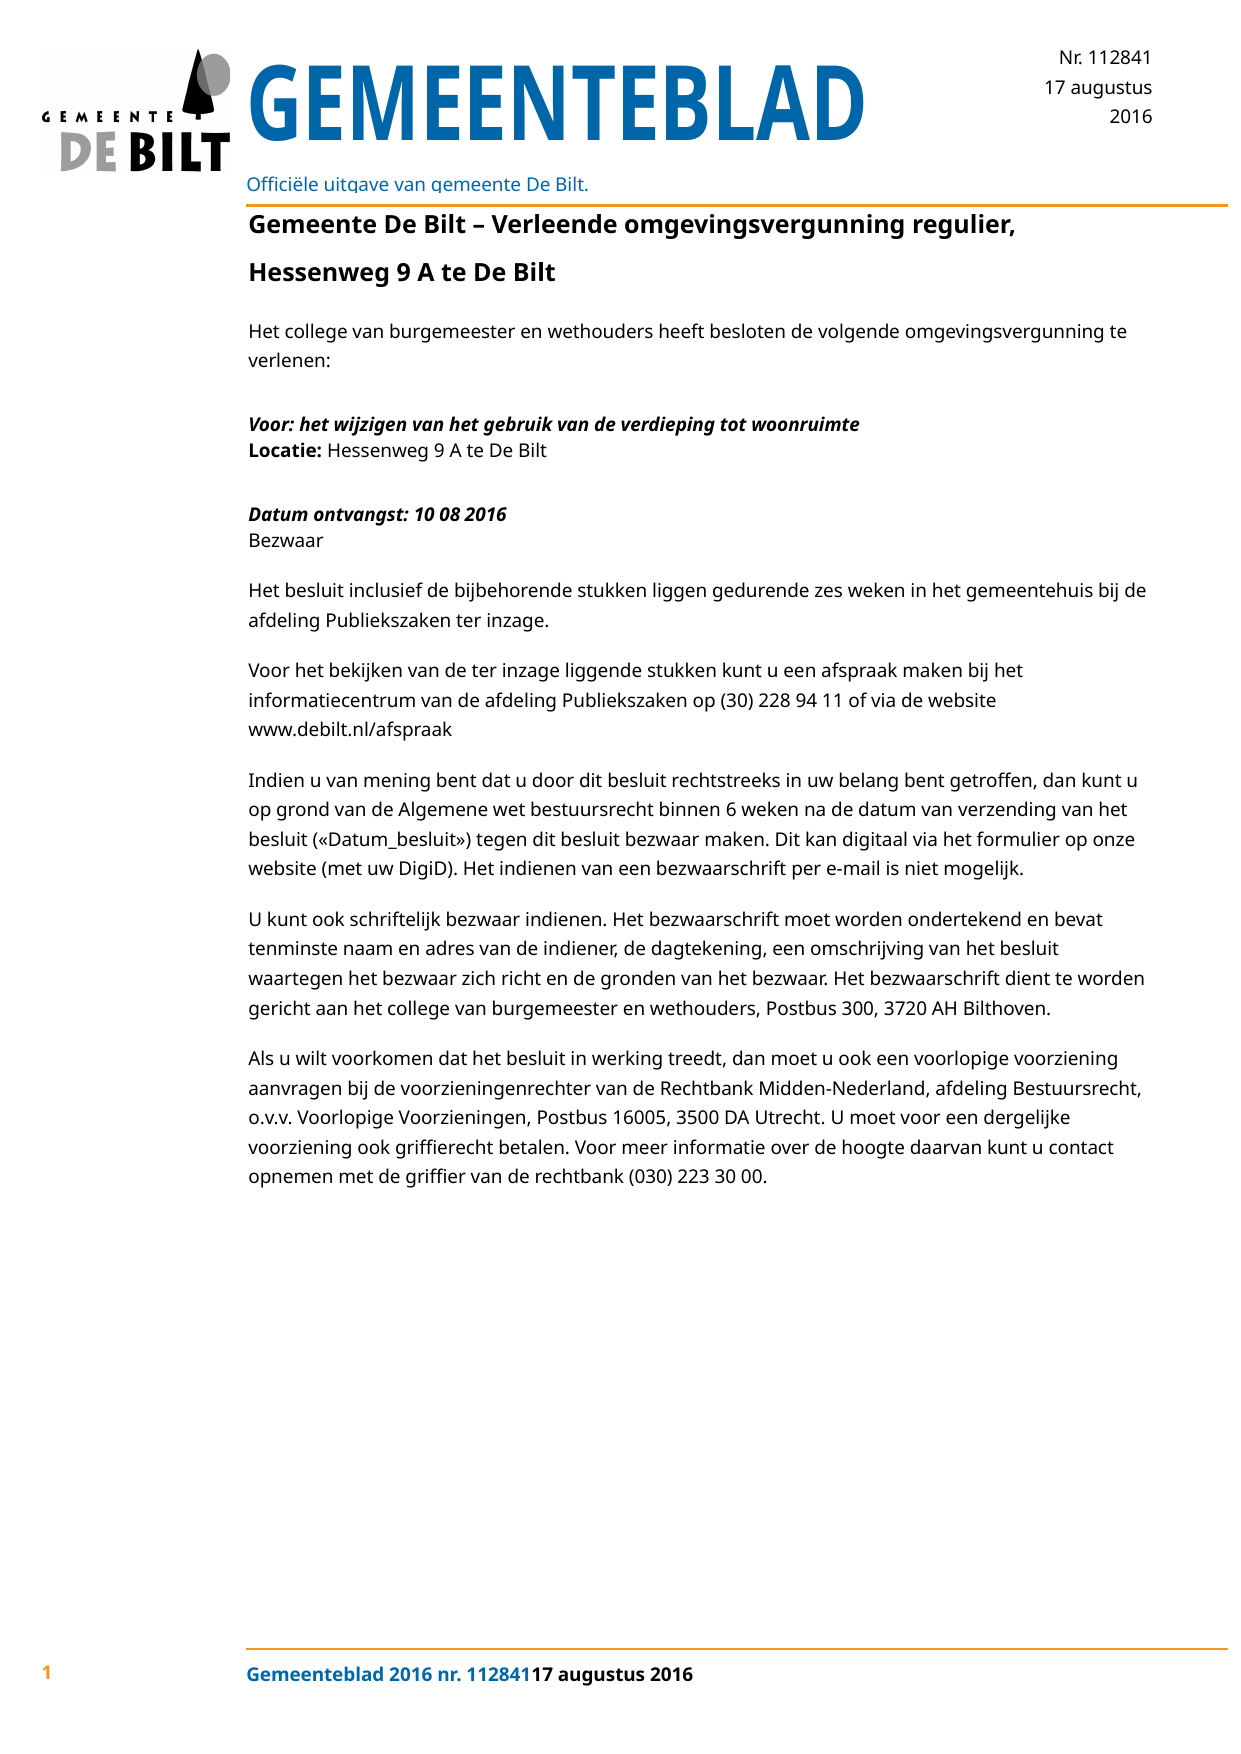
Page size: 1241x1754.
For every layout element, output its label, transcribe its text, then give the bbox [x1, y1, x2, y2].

text Indien u van mening bent dat u door dit besluit rechtstreeks in uw belang bent getroffen, dan kunt u op grond van de Algemene wet bestuursrecht binnen 6 weken na de datum van verzending van het besluit («Datum_besluit») tegen dit besluit bezwaar maken. Dit kan digitaal via het formulier op onze website (met uw DigiD). Het indienen van een bezwaarschrift per e-mail is niet mogelijk. [248, 767, 1152, 881]
text Datum ontvangst: 10 08 2016 [248, 501, 1152, 527]
text Het college van burgemeester en wethouders heeft besloten de volgende omgevingsvergunning te verlenen: [248, 318, 1152, 373]
text Als u wilt voorkomen dat het besluit in werking treedt, dan moet u ook een voorlopige voorziening aanvragen bij de voorzieningenrechter van de Rechtbank Midden-Nederland, afdeling Bestuursrecht, o.v.v. Voorlopige Voorzieningen, Postbus 16005, 3500 DA Utrecht. U moet voor een dergelijke voorziening ook griffierecht betalen. Voor meer informatie over de hoogte daarvan kunt u contact opnemen met de griffier van de rechtbank (030) 223 30 00. [248, 1045, 1152, 1189]
text Gemeente De Bilt – Verleende omgevingsvergunning regulier, Hessenweg 9 A te De Bilt [248, 207, 1152, 288]
text Het besluit inclusief de bijbehorende stukken liggen gedurende zes weken in het gemeentehuis bij de afdeling Publiekszaken ter inzage. [248, 577, 1152, 633]
text Voor het bekijken van de ter inzage liggende stukken kunt u een afspraak maken bij het informatiecentrum van de afdeling Publiekszaken op (30) 228 94 11 of via de website www.debilt.nl/afspraak [248, 657, 1152, 742]
text Bezwaar [248, 527, 1152, 553]
text Voor: het wijzigen van het gebruik van de verdieping tot woonruimte [248, 411, 1152, 437]
text Locatie: Hessenweg 9 A te De Bilt [248, 437, 1152, 463]
text U kunt ook schriftelijk bezwaar indienen. Het bezwaarschrift moet worden ondertekend en bevat tenminste naam en adres van de indiener, de dagtekening, een omschrijving van het besluit waartegen het bezwaar zich richt en de gronden van het bezwaar. Het bezwaarschrift dient te worden gericht aan het college van burgemeester en wethouders, Postbus 300, 3720 AH Bilthoven. [248, 906, 1152, 1021]
picture [41, 47, 231, 172]
